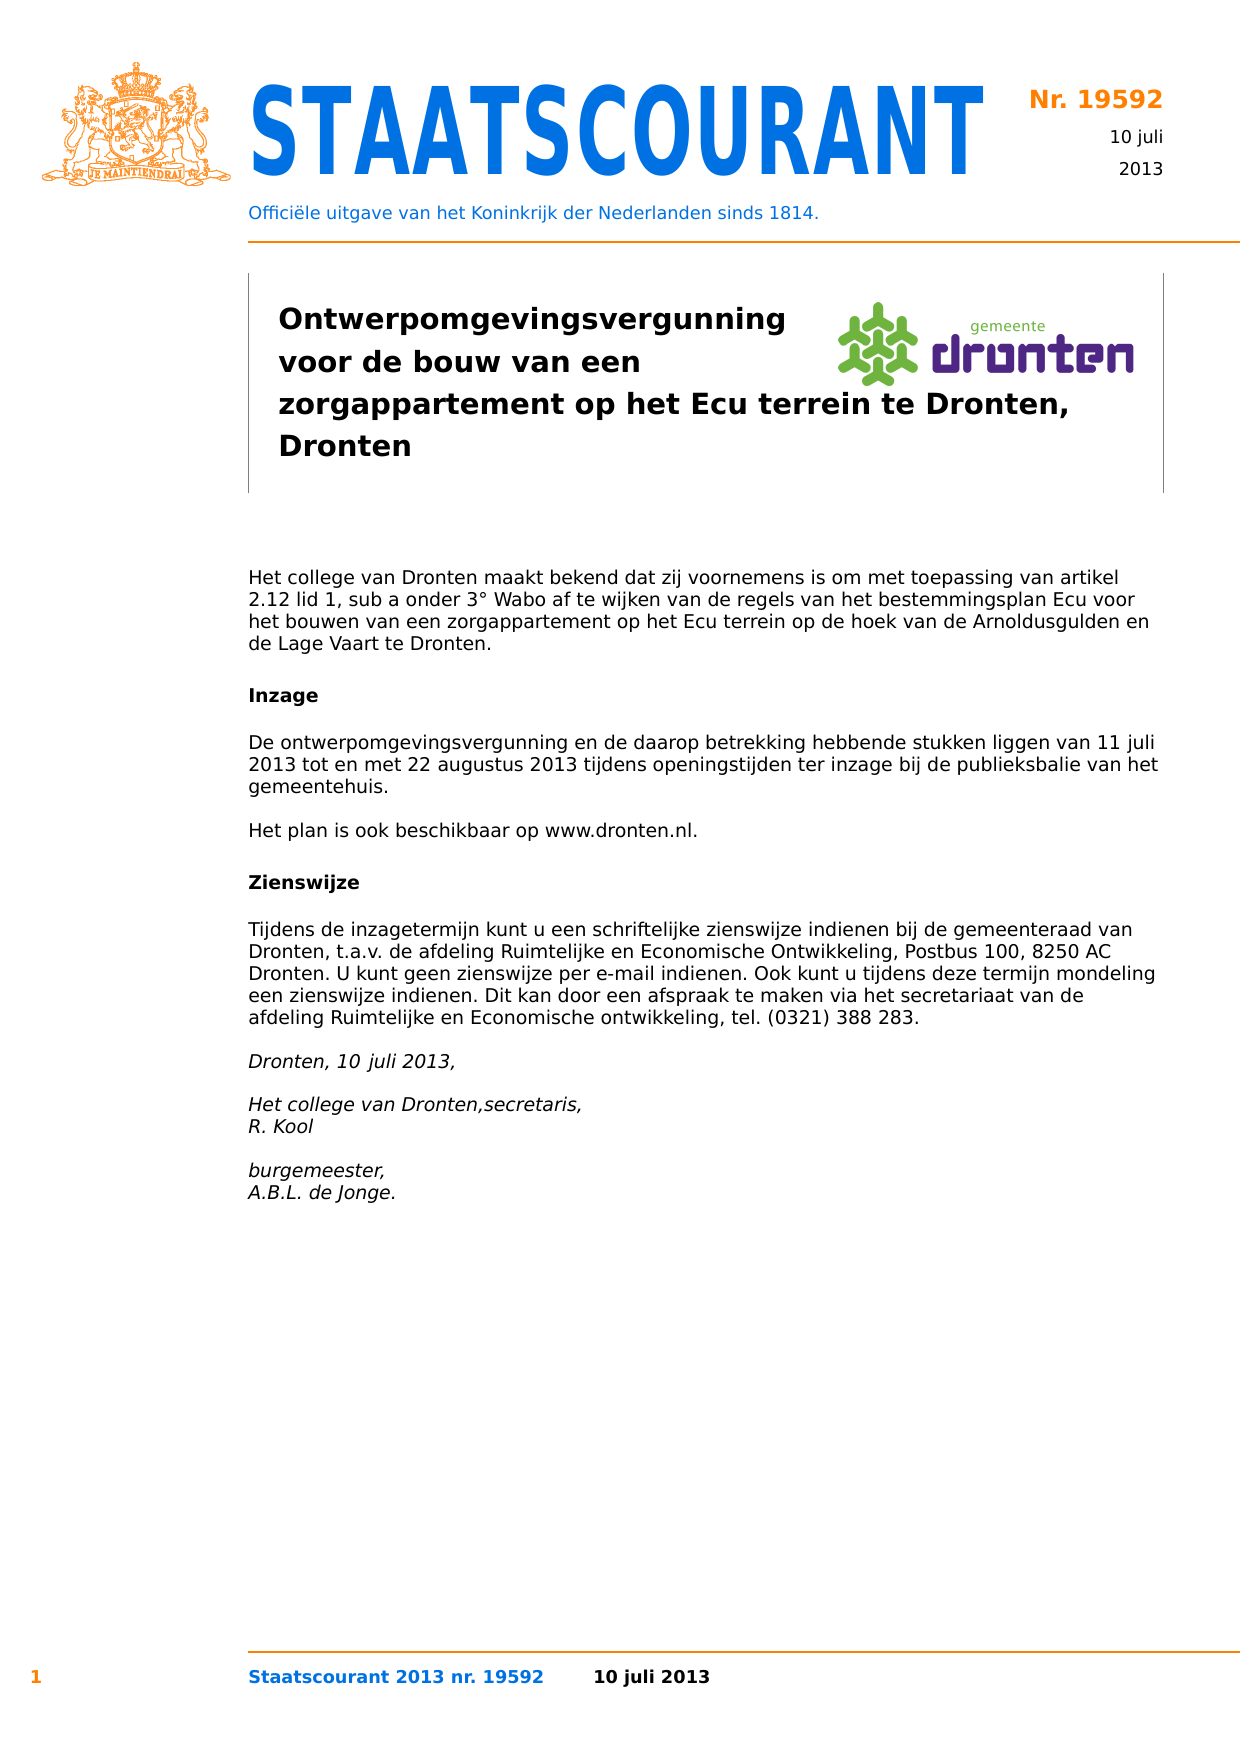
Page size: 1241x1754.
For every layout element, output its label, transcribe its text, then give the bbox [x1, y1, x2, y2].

text Het college van Dronten maakt bekend dat zij voornemens is om met toepassing van artikel 2.12 lid 1, sub a onder 3° Wabo af te wijken van de regels van het bestemmingsplan Ecu voor het bouwen van een zorgappartement op het Ecu terrein op de hoek van de Arnoldusgulden en de Lage Vaart te Dronten. [248, 567, 1163, 655]
picture [838, 302, 1134, 386]
table_cell 10 juli [998, 121, 1240, 153]
table_header STAATSCOURANT [248, 62, 998, 203]
picture [41, 62, 231, 186]
subtitle Inzage [248, 685, 1163, 707]
text De ontwerpomgevingsvergunning en de daarop betrekking hebbende stukken liggen van 11 juli 2013 tot en met 22 augustus 2013 tijdens openingstijden ter inzage bij de publieksbalie van het gemeentehuis. [248, 732, 1163, 798]
text Tijdens de inzagetermijn kunt u een schriftelijke zienswijze indienen bij de gemeenteraad van Dronten, t.a.v. de afdeling Ruimtelijke en Economische Ontwikkeling, Postbus 100, 8250 AC Dronten. U kunt geen zienswijze per e-mail indienen. Ook kunt u tijdens deze termijn mondeling een zienswijze indienen. Dit kan door een afspraak te maken via het secretariaat van de afdeling Ruimtelijke en Economische ontwikkeling, tel. (0321) 388 283. [248, 919, 1163, 1029]
table_header Nr. 19592 [998, 62, 1240, 121]
table_cell Officiële uitgave van het Koninkrijk der Nederlanden sinds 1814. [248, 203, 1240, 241]
table_cell 2013 [998, 153, 1240, 203]
text Het plan is ook beschikbaar op www.dronten.nl. [248, 820, 1163, 842]
subtitle Ontwerpomgevingsvergunning voor de bouw van een zorgappartement op het Ecu terrein te Dronten, Dronten [249, 273, 1163, 493]
table_header [25, 62, 248, 241]
text burgemeester, A.B.L. de Jonge. [248, 1160, 1163, 1204]
subtitle Zienswijze [248, 872, 1163, 894]
text Het college van Dronten,secretaris, R. Kool [248, 1094, 1163, 1138]
text Dronten, 10 juli 2013, [248, 1051, 1163, 1072]
